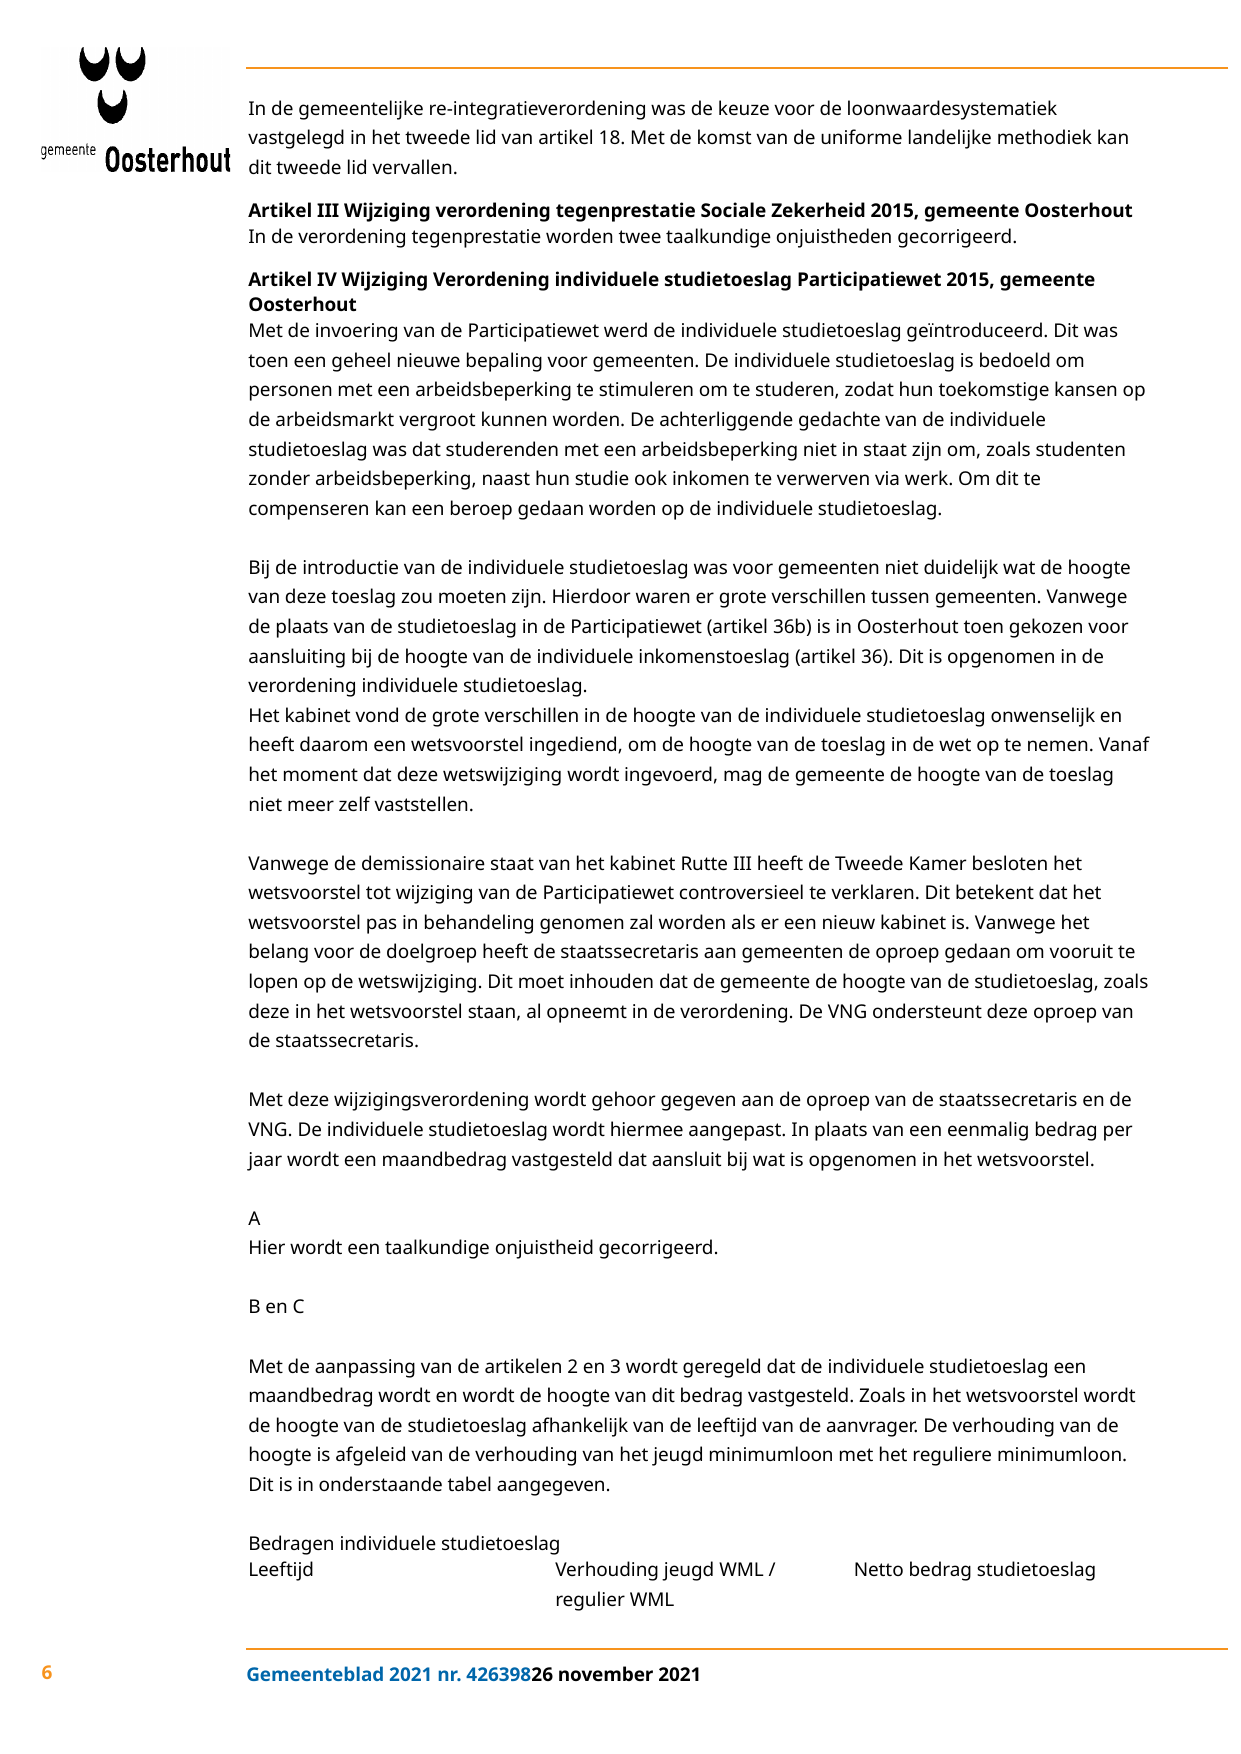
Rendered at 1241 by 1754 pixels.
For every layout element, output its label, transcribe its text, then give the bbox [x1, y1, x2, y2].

text In de gemeentelijke re-integratieverordening was de keuze voor de loonwaardesystematiek vastgelegd in het tweede lid van artikel 18. Met de komst van de uniforme landelijke methodiek kan dit tweede lid vervallen. [248, 95, 1152, 180]
text Het kabinet vond de grote verschillen in de hoogte van de individuele studietoeslag onwenselijk en heeft daarom een wetsvoorstel ingediend, om de hoogte van de toeslag in de wet op te nemen. Vanaf het moment dat deze wetswijziging wordt ingevoerd, mag de gemeente de hoogte van de toeslag niet meer zelf vaststellen. [248, 702, 1152, 816]
picture [41, 47, 231, 172]
table_cell Leeftijd [248, 1556, 555, 1611]
text In de verordening tegenprestatie worden twee taalkundige onjuistheden gecorrigeerd. [248, 223, 1152, 248]
text Hier wordt een taalkundige onjuistheid gecorrigeerd. [248, 1234, 1152, 1260]
text Artikel IV Wijziging Verordening individuele studietoeslag Participatiewet 2015, gemeente Oosterhout [248, 266, 1152, 317]
table_cell Verhouding jeugd WML / regulier WML [555, 1556, 853, 1611]
text Met de aanpassing van de artikelen 2 en 3 wordt geregeld dat de individuele studietoeslag een maandbedrag wordt en wordt de hoogte van dit bedrag vastgesteld. Zoals in het wetsvoorstel wordt de hoogte van de studietoeslag afhankelijk van de leeftijd van de aanvrager. De verhouding van de hoogte is afgeleid van de verhouding van het jeugd minimumloon met het reguliere minimumloon. Dit is in onderstaande tabel aangegeven. [248, 1353, 1152, 1497]
table_header Bedragen individuele studietoeslag [248, 1530, 1152, 1556]
text Met deze wijzigingsverordening wordt gehoor gegeven aan de oproep van de staatssecretaris en de VNG. De individuele studietoeslag wordt hiermee aangepast. In plaats van een eenmalig bedrag per jaar wordt een maandbedrag vastgesteld dat aansluit bij wat is opgenomen in het wetsvoorstel. [248, 1087, 1152, 1171]
text Met de invoering van de Participatiewet werd de individuele studietoeslag geïntroduceerd. Dit was toen een geheel nieuwe bepaling voor gemeenten. De individuele studietoeslag is bedoeld om personen met een arbeidsbeperking te stimuleren om te studeren, zodat hun toekomstige kansen op de arbeidsmarkt vergroot kunnen worden. De achterliggende gedachte van de individuele studietoeslag was dat studerenden met een arbeidsbeperking niet in staat zijn om, zoals studenten zonder arbeidsbeperking, naast hun studie ook inkomen te verwerven via werk. Om dit te compenseren kan een beroep gedaan worden op de individuele studietoeslag. [248, 317, 1152, 521]
text Vanwege de demissionaire staat van het kabinet Rutte III heeft de Tweede Kamer besloten het wetsvoorstel tot wijziging van de Participatiewet controversieel te verklaren. Dit betekent dat het wetsvoorstel pas in behandeling genomen zal worden als er een nieuw kabinet is. Vanwege het belang voor de doelgroep heeft de staatssecretaris aan gemeenten de oproep gedaan om vooruit te lopen op de wetswijziging. Dit moet inhouden dat de gemeente de hoogte van de studietoeslag, zoals deze in het wetsvoorstel staan, al opneemt in de verordening. De VNG ondersteunt deze oproep van de staatssecretaris. [248, 850, 1152, 1053]
text Artikel III Wijziging verordening tegenprestatie Sociale Zekerheid 2015, gemeente Oosterhout [248, 197, 1152, 223]
text B en C [248, 1294, 1152, 1319]
text A [248, 1205, 1152, 1231]
table_cell Netto bedrag studietoeslag [854, 1556, 1152, 1611]
text Bij de introductie van de individuele studietoeslag was voor gemeenten niet duidelijk wat de hoogte van deze toeslag zou moeten zijn. Hierdoor waren er grote verschillen tussen gemeenten. Vanwege de plaats van de studietoeslag in de Participatiewet (artikel 36b) is in Oosterhout toen gekozen voor aansluiting bij de hoogte van de individuele inkomenstoeslag (artikel 36). Dit is opgenomen in de verordening individuele studietoeslag. [248, 554, 1152, 698]
